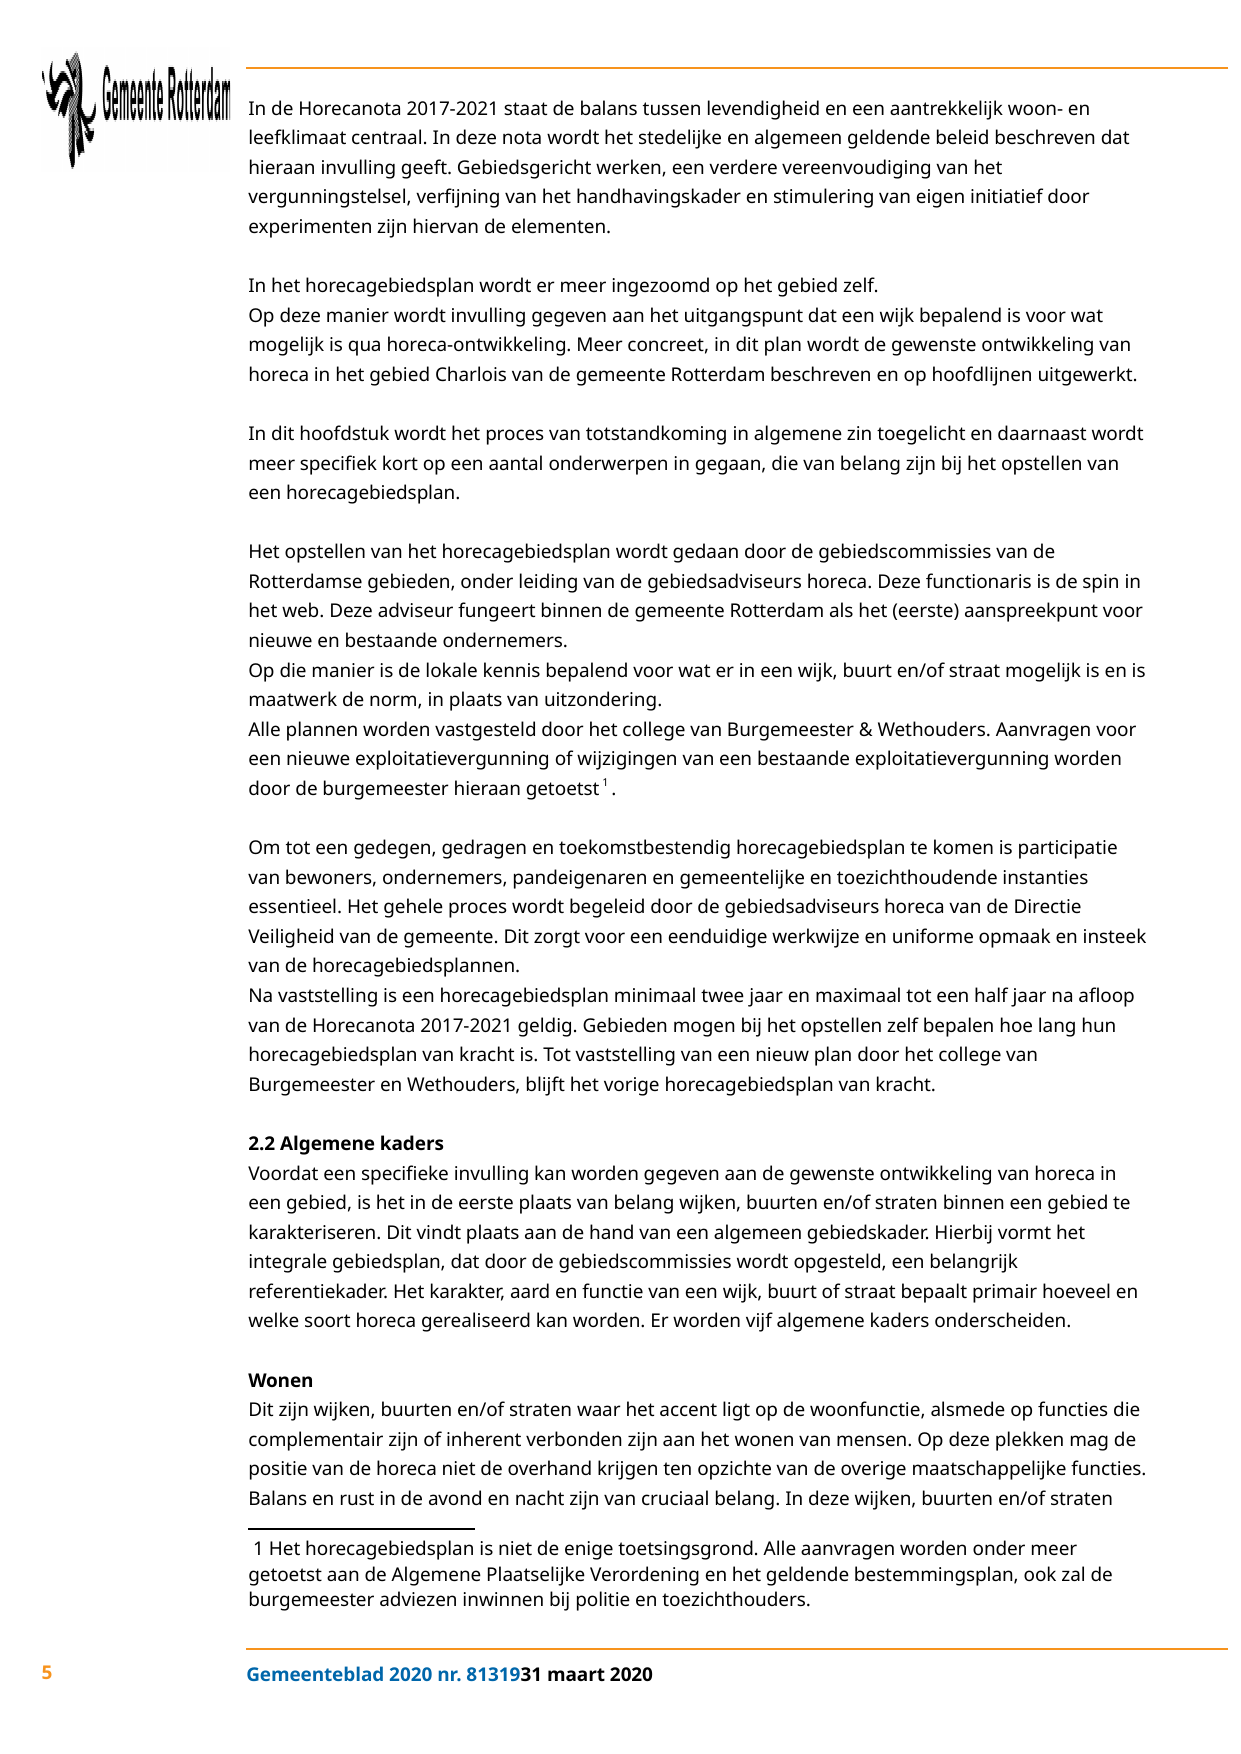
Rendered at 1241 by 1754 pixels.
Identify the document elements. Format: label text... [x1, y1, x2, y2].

text 2.2 Algemene kaders [248, 1130, 1152, 1156]
text In de Horecanota 2017-2021 staat de balans tussen levendigheid en een aantrekkelijk woon- en leefklimaat centraal. In deze nota wordt het stedelijke en algemeen geldende beleid beschreven dat hieraan invulling geeft. Gebiedsgericht werken, een verdere vereenvoudiging van het vergunningstelsel, verfijning van het handhavingskader en stimulering van eigen initiatief door experimenten zijn hiervan de elementen. [248, 95, 1152, 239]
text Voordat een specifieke invulling kan worden gegeven aan de gewenste ontwikkeling van horeca in een gebied, is het in de eerste plaats van belang wijken, buurten en/of straten binnen een gebied te karakteriseren. Dit vindt plaats aan de hand van een algemeen gebiedskader. Hierbij vormt het integrale gebiedsplan, dat door de gebiedscommissies wordt opgesteld, een belangrijk referentiekader. Het karakter, aard en functie van een wijk, buurt of straat bepaalt primair hoeveel en welke soort horeca gerealiseerd kan worden. Er worden vijf algemene kaders onderscheiden. [248, 1160, 1152, 1333]
text Op die manier is de lokale kennis bepalend voor wat er in een wijk, buurt en/of straat mogelijk is en is maatwerk de norm, in plaats van uitzondering. [248, 657, 1152, 712]
text Alle plannen worden vastgesteld door het college van Burgemeester & Wethouders. Aanvragen voor een nieuwe exploitatievergunning of wijzigingen van een bestaande exploitatievergunning worden door de burgemeester hieraan getoetst. [248, 716, 1152, 801]
text Het opstellen van het horecagebiedsplan wordt gedaan door de gebiedscommissies van de Rotterdamse gebieden, onder leiding van de gebiedsadviseurs horeca. Deze functionaris is de spin in het web. Deze adviseur fungeert binnen de gemeente Rotterdam als het (eerste) aanspreekpunt voor nieuwe en bestaande ondernemers. [248, 538, 1152, 653]
text Het horecagebiedsplan is niet de enige toetsingsgrond. Alle aanvragen worden onder meer getoetst aan de Algemene Plaatselijke Verordening en het geldende bestemmingsplan, ook zal de burgemeester adviezen inwinnen bij politie en toezichthouders. [248, 1535, 1152, 1612]
text Wonen [248, 1367, 1152, 1393]
picture [41, 47, 231, 172]
text In dit hoofdstuk wordt het proces van totstandkoming in algemene zin toegelicht en daarnaast wordt meer specifiek kort op een aantal onderwerpen in gegaan, die van belang zijn bij het opstellen van een horecagebiedsplan. [248, 420, 1152, 505]
text Dit zijn wijken, buurten en/of straten waar het accent ligt op de woonfunctie, alsmede op functies die complementair zijn of inherent verbonden zijn aan het wonen van mensen. Op deze plekken mag de positie van de horeca niet de overhand krijgen ten opzichte van de overige maatschappelijke functies. Balans en rust in de avond en nacht zijn van cruciaal belang. In deze wijken, buurten en/of straten [248, 1396, 1152, 1511]
text Na vaststelling is een horecagebiedsplan minimaal twee jaar en maximaal tot een half jaar na afloop van de Horecanota 2017-2021 geldig. Gebieden mogen bij het opstellen zelf bepalen hoe lang hun horecagebiedsplan van kracht is. Tot vaststelling van een nieuw plan door het college van Burgemeester en Wethouders, blijft het vorige horecagebiedsplan van kracht. [248, 982, 1152, 1097]
text In het horecagebiedsplan wordt er meer ingezoomd op het gebied zelf. [248, 272, 1152, 298]
text Op deze manier wordt invulling gegeven aan het uitgangspunt dat een wijk bepalend is voor wat mogelijk is qua horeca-ontwikkeling. Meer concreet, in dit plan wordt de gewenste ontwikkeling van horeca in het gebied Charlois van de gemeente Rotterdam beschreven en op hoofdlijnen uitgewerkt. [248, 302, 1152, 387]
text Om tot een gedegen, gedragen en toekomstbestendig horecagebiedsplan te komen is participatie van bewoners, ondernemers, pandeigenaren en gemeentelijke en toezichthoudende instanties essentieel. Het gehele proces wordt begeleid door de gebiedsadviseurs horeca van de Directie Veiligheid van de gemeente. Dit zorgt voor een eenduidige werkwijze en uniforme opmaak en insteek van de horecagebiedsplannen. [248, 834, 1152, 978]
